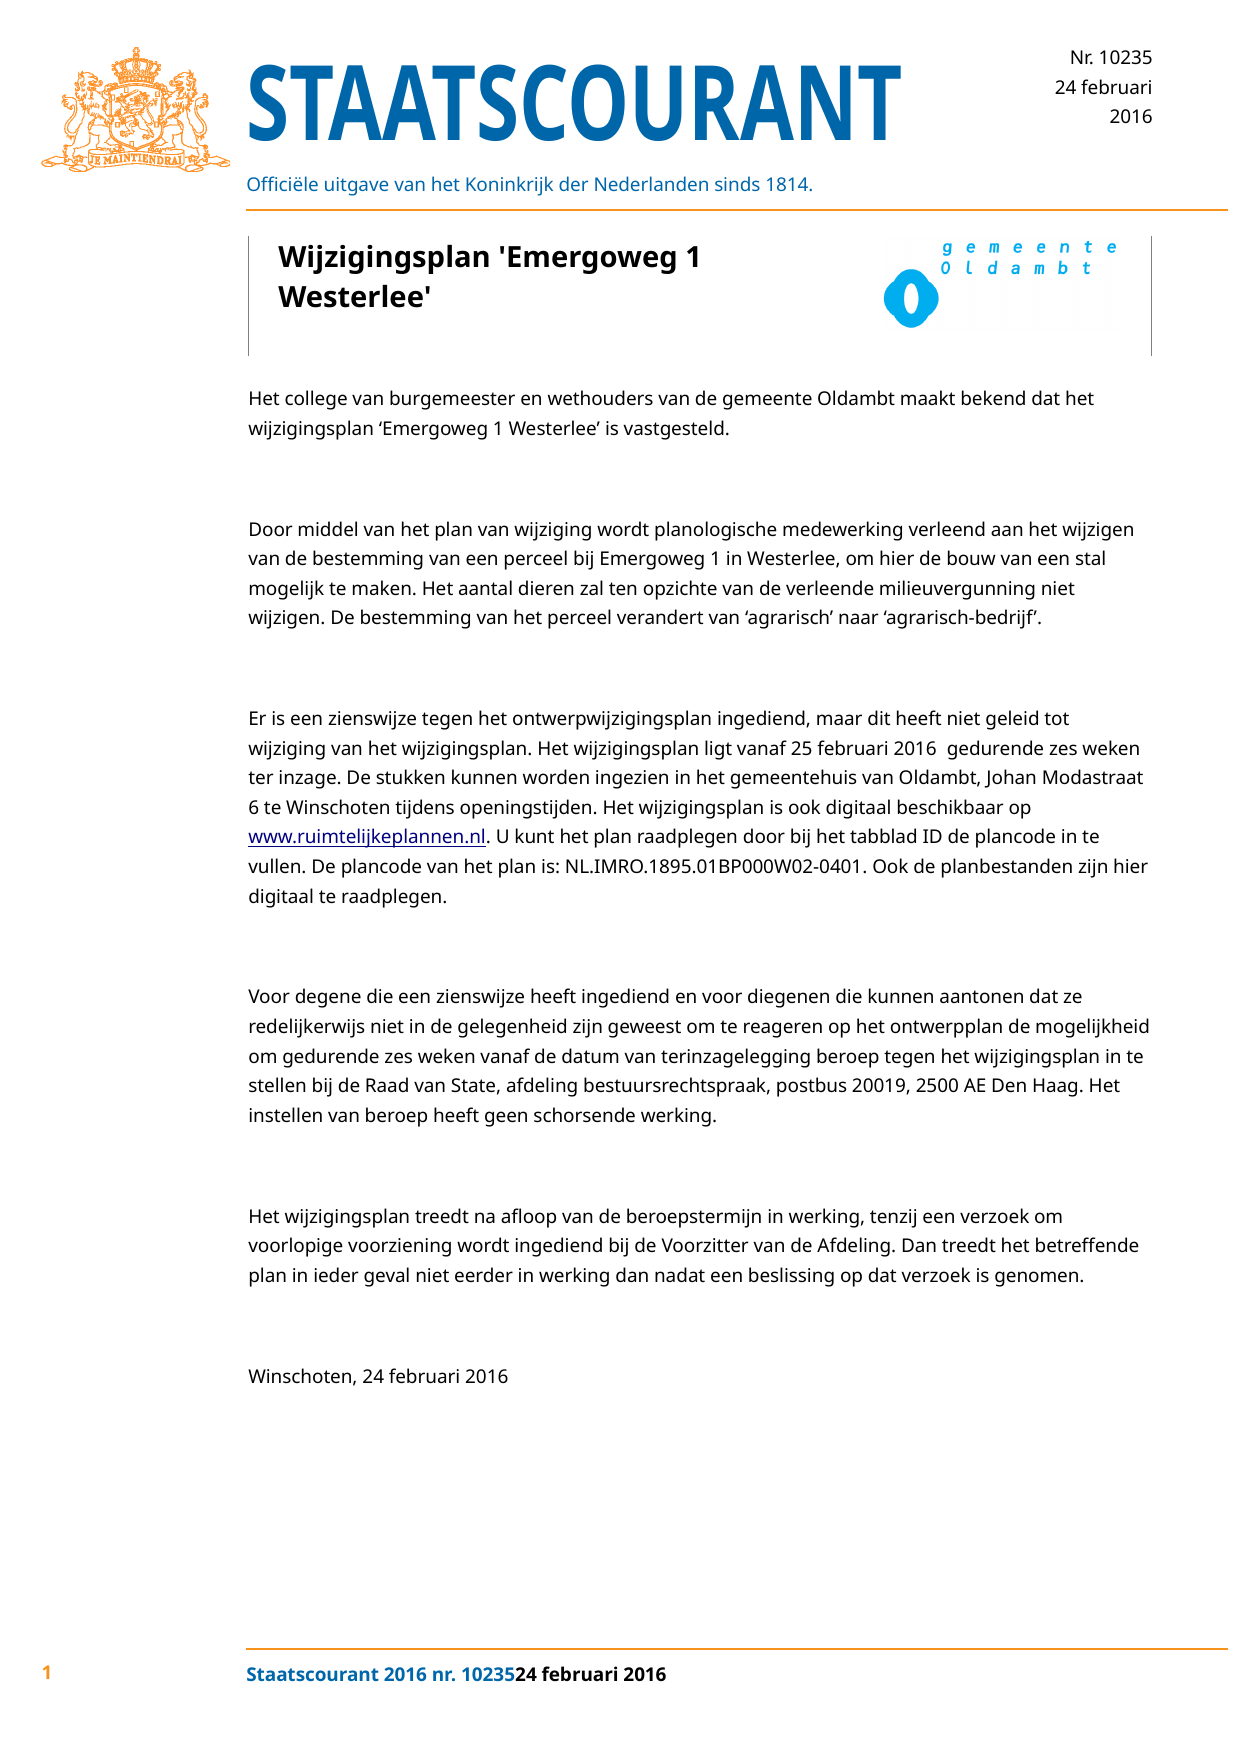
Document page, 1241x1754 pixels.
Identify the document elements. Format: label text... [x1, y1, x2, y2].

text Het wijzigingsplan treedt na afloop van de beroepstermijn in werking, tenzij een verzoek om voorlopige voorziening wordt ingediend bij de Voorzitter van de Afdeling. Dan treedt het betreffende plan in ieder geval niet eerder in werking dan nadat een beslissing op dat verzoek is genomen. [248, 1203, 1152, 1288]
text Voor degene die een zienswijze heeft ingediend en voor diegenen die kunnen aantonen dat ze redelijkerwijs niet in de gelegenheid zijn geweest om te reageren op het ontwerpplan de mogelijkheid om gedurende zes weken vanaf de datum van terinzagelegging beroep tegen het wijzigingsplan in te stellen bij de Raad van State, afdeling bestuursrechtspraak, postbus 20019, 2500 AE Den Haag. Het instellen van beroep heeft geen schorsende werking. [248, 984, 1152, 1128]
picture [882, 236, 1119, 331]
picture [41, 47, 231, 172]
table_header Wijzigingsplan 'Emergoweg 1 Westerlee' [249, 236, 850, 356]
text Winschoten, 24 februari 2016 [248, 1363, 1152, 1388]
text Het college van burgemeester en wethouders van de gemeente Oldambt maakt bekend dat het wijzigingsplan ‘Emergoweg 1 Westerlee’ is vastgesteld. [248, 385, 1152, 441]
text Er is een zienswijze tegen het ontwerpwijzigingsplan ingediend, maar dit heeft niet geleid tot wijziging van het wijzigingsplan. Het wijzigingsplan ligt vanaf 25 februari 2016 gedurende zes weken ter inzage. De stukken kunnen worden ingezien in het gemeentehuis van Oldambt, Johan Modastraat 6 te Winschoten tijdens openingstijden. Het wijzigingsplan is ook digitaal beschikbaar op www.ruimtelijkeplannen.nl. U kunt het plan raadplegen door bij het tabblad ID de plancode in te vullen. De plancode van het plan is: NL.IMRO.1895.01BP000W02-0401. Ook de planbestanden zijn hier digitaal te raadplegen. [248, 705, 1152, 908]
text Door middel van het plan van wijziging wordt planologische medewerking verleend aan het wijzigen van de bestemming van een perceel bij Emergoweg 1 in Westerlee, om hier de bouw van een stal mogelijk te maken. Het aantal dieren zal ten opzichte van de verleende milieuvergunning niet wijzigen. De bestemming van het perceel verandert van ‘agrarisch’ naar ‘agrarisch-bedrijf’. [248, 516, 1152, 630]
table_header [850, 236, 1151, 356]
